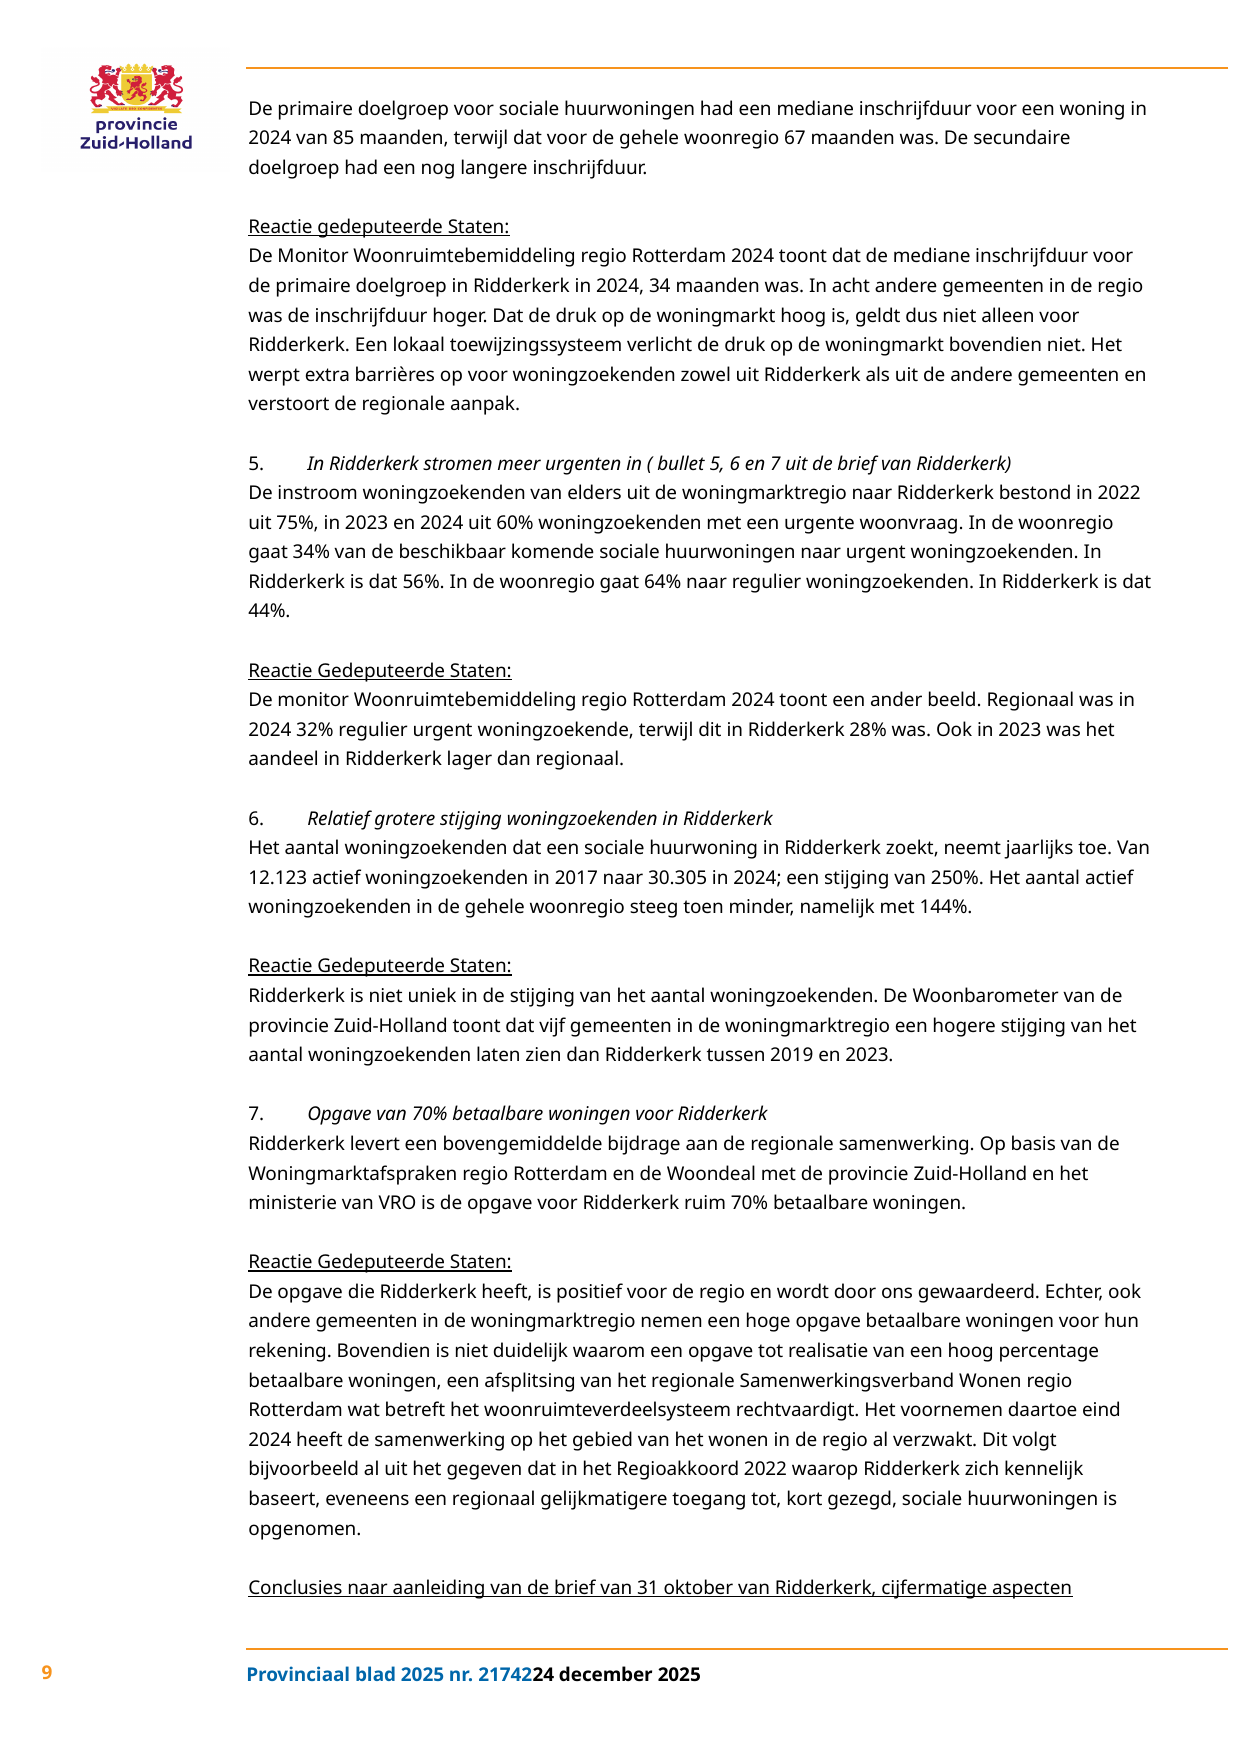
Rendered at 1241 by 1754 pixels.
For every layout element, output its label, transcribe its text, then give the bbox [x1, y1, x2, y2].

text De primaire doelgroep voor sociale huurwoningen had een mediane inschrijfduur voor een woning in 2024 van 85 maanden, terwijl dat voor de gehele woonregio 67 maanden was. De secundaire doelgroep had een nog langere inschrijfduur. [248, 95, 1152, 180]
text De monitor Woonruimtebemiddeling regio Rotterdam 2024 toont een ander beeld. Regionaal was in 2024 32% regulier urgent woningzoekende, terwijl dit in Ridderkerk 28% was. Ook in 2023 was het aandeel in Ridderkerk lager dan regionaal. [248, 686, 1152, 771]
picture [41, 47, 231, 172]
text Reactie Gedeputeerde Staten: [248, 657, 1152, 683]
text De Monitor Woonruimtebemiddeling regio Rotterdam 2024 toont dat de mediane inschrijfduur voor de primaire doelgroep in Ridderkerk in 2024, 34 maanden was. In acht andere gemeenten in de regio was de inschrijfduur hoger. Dat de druk op de woningmarkt hoog is, geldt dus niet alleen voor Ridderkerk. Een lokaal toewijzingssysteem verlicht de druk op de woningmarkt bovendien niet. Het werpt extra barrières op voor woningzoekenden zowel uit Ridderkerk als uit de andere gemeenten en verstoort de regionale aanpak. [248, 243, 1152, 416]
list Relatief grotere stijging woningzoekenden in Ridderkerk [248, 805, 1152, 831]
text Reactie Gedeputeerde Staten: [248, 953, 1152, 978]
text Reactie Gedeputeerde Staten: [248, 1248, 1152, 1274]
text Ridderkerk is niet uniek in de stijging van het aantal woningzoekenden. De Woonbarometer van de provincie Zuid-Holland toont dat vijf gemeenten in de woningmarktregio een hogere stijging van het aantal woningzoekenden laten zien dan Ridderkerk tussen 2019 en 2023. [248, 982, 1152, 1067]
text Ridderkerk levert een bovengemiddelde bijdrage aan de regionale samenwerking. Op basis van de Woningmarktafspraken regio Rotterdam en de Woondeal met de provincie Zuid-Holland en het ministerie van VRO is de opgave voor Ridderkerk ruim 70% betaalbare woningen. [248, 1130, 1152, 1215]
text Reactie gedeputeerde Staten: [248, 213, 1152, 239]
text Conclusies naar aanleiding van de brief van 31 oktober van Ridderkerk, cijfermatige aspecten [248, 1574, 1152, 1600]
text De opgave die Ridderkerk heeft, is positief voor de regio en wordt door ons gewaardeerd. Echter, ook andere gemeenten in de woningmarktregio nemen een hoge opgave betaalbare woningen voor hun rekening. Bovendien is niet duidelijk waarom een opgave tot realisatie van een hoog percentage betaalbare woningen, een afsplitsing van het regionale Samenwerkingsverband Wonen regio Rotterdam wat betreft het woonruimteverdeelsysteem rechtvaardigt. Het voornemen daartoe eind 2024 heeft de samenwerking op het gebied van het wonen in de regio al verzwakt. Dit volgt bijvoorbeeld al uit het gegeven dat in het Regioakkoord 2022 waarop Ridderkerk zich kennelijk baseert, eveneens een regionaal gelijkmatigere toegang tot, kort gezegd, sociale huurwoningen is opgenomen. [248, 1278, 1152, 1541]
text De instroom woningzoekenden van elders uit de woningmarktregio naar Ridderkerk bestond in 2022 uit 75%, in 2023 en 2024 uit 60% woningzoekenden met een urgente woonvraag. In de woonregio gaat 34% van de beschikbaar komende sociale huurwoningen naar urgent woningzoekenden. In Ridderkerk is dat 56%. In de woonregio gaat 64% naar regulier woningzoekenden. In Ridderkerk is dat 44%. [248, 479, 1152, 623]
text Het aantal woningzoekenden dat een sociale huurwoning in Ridderkerk zoekt, neemt jaarlijks toe. Van 12.123 actief woningzoekenden in 2017 naar 30.305 in 2024; een stijging van 250%. Het aantal actief woningzoekenden in de gehele woonregio steeg toen minder, namelijk met 144%. [248, 834, 1152, 919]
list In Ridderkerk stromen meer urgenten in ( bullet 5, 6 en 7 uit de brief van Ridderkerk) [248, 450, 1152, 476]
list Opgave van 70% betaalbare woningen voor Ridderkerk [248, 1101, 1152, 1126]
